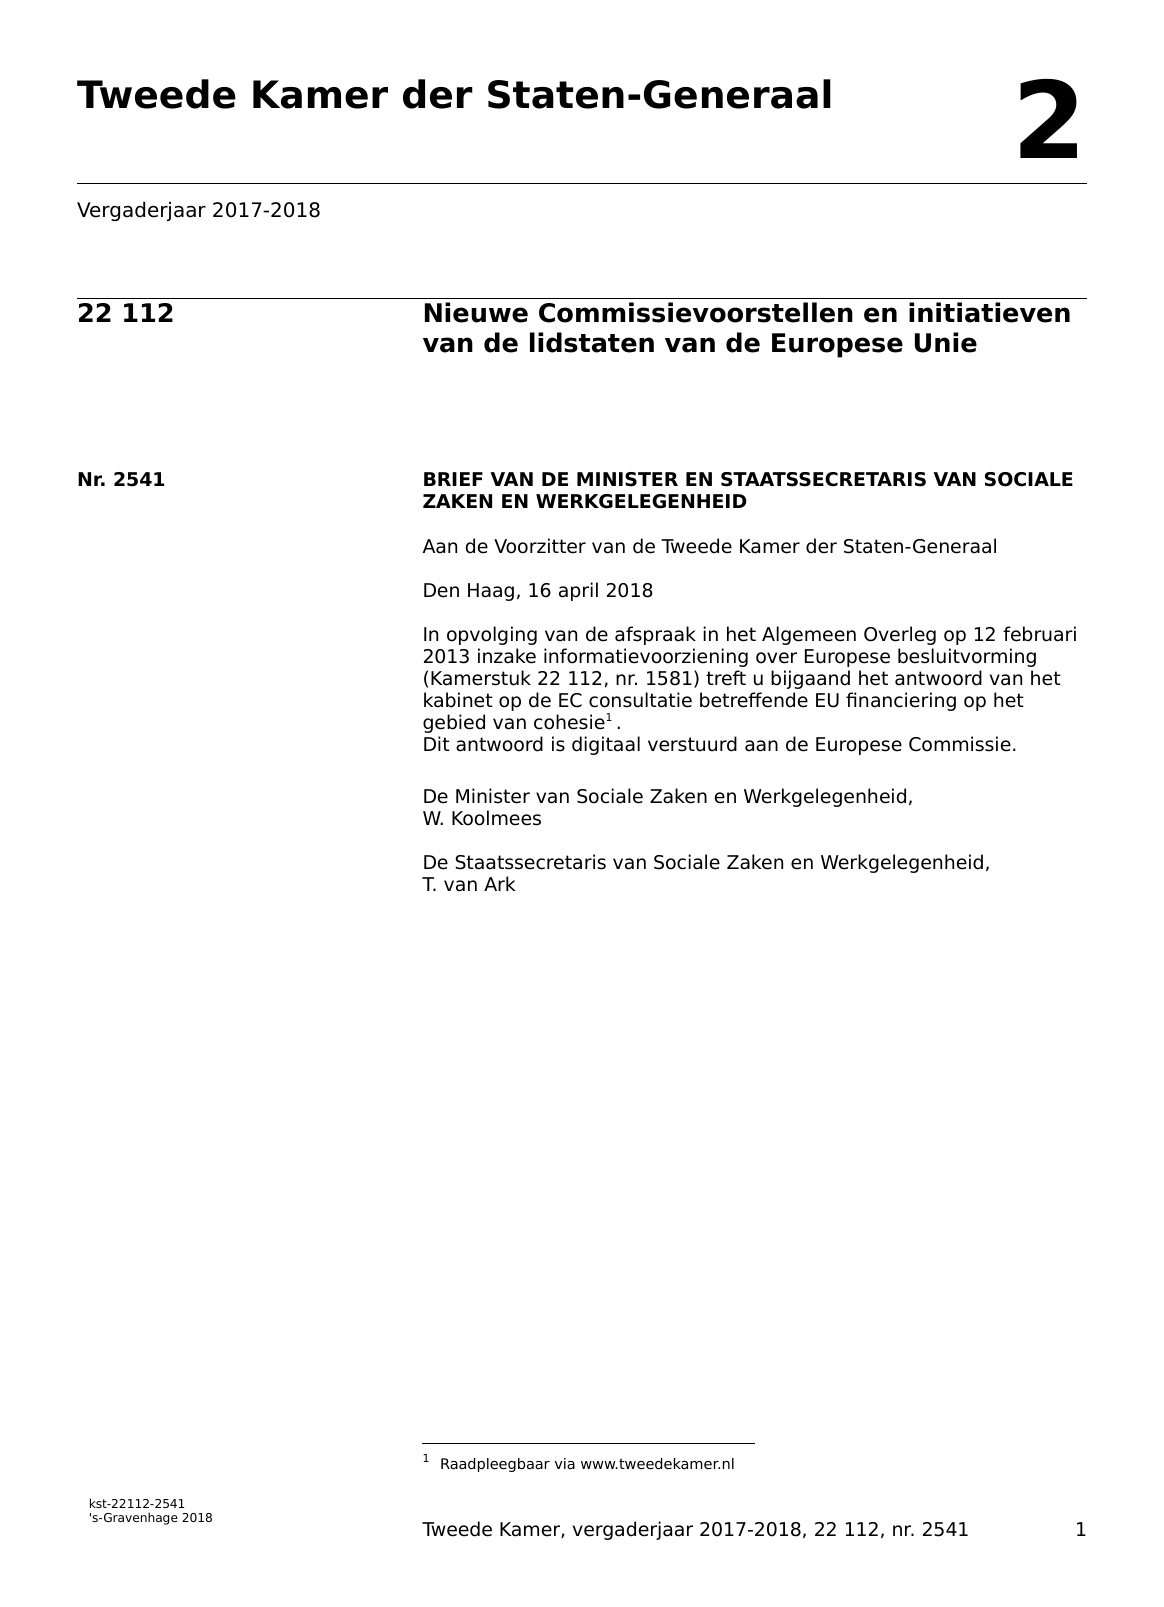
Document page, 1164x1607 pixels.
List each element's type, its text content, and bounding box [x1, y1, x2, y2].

text De Staatssecretaris van Sociale Zaken en Werkgelegenheid, T. van Ark [422, 852, 1087, 896]
text kst-22112-2541 [88, 1497, 323, 1511]
subtitle Nr. 2541 BRIEF VAN DE MINISTER EN STAATSSECRETARIS VAN SOCIALE ZAKEN EN WERKGELEGENHEID [77, 469, 1087, 513]
text Dit antwoord is digitaal verstuurd aan de Europese Commissie. [422, 734, 1087, 756]
text De Minister van Sociale Zaken en Werkgelegenheid, W. Koolmees [422, 786, 1087, 830]
table_header 2 [886, 59, 1087, 183]
subtitle 22 112 Nieuwe Commissievoorstellen en initiatieven van de lidstaten van de Europese Unie [77, 299, 1087, 358]
text Aan de Voorzitter van de Tweede Kamer der Staten-Generaal [422, 536, 1087, 557]
text Raadpleegbaar via www.tweedekamer.nl [422, 1452, 1087, 1474]
text Den Haag, 16 april 2018 [422, 580, 1087, 602]
table_header Tweede Kamer der Staten-Generaal [77, 59, 886, 183]
text 's-Gravenhage 2018 [88, 1511, 323, 1525]
table_cell Vergaderjaar 2017-2018 [77, 184, 1087, 298]
text In opvolging van de afspraak in het Algemeen Overleg op 12 februari 2013 inzake informatievoorziening over Europese besluitvorming (Kamerstuk 22 112, nr. 1581) treft u bijgaand het antwoord van het kabinet op de EC consultatie betreffende EU financiering op het gebied van cohesie. [422, 624, 1087, 734]
